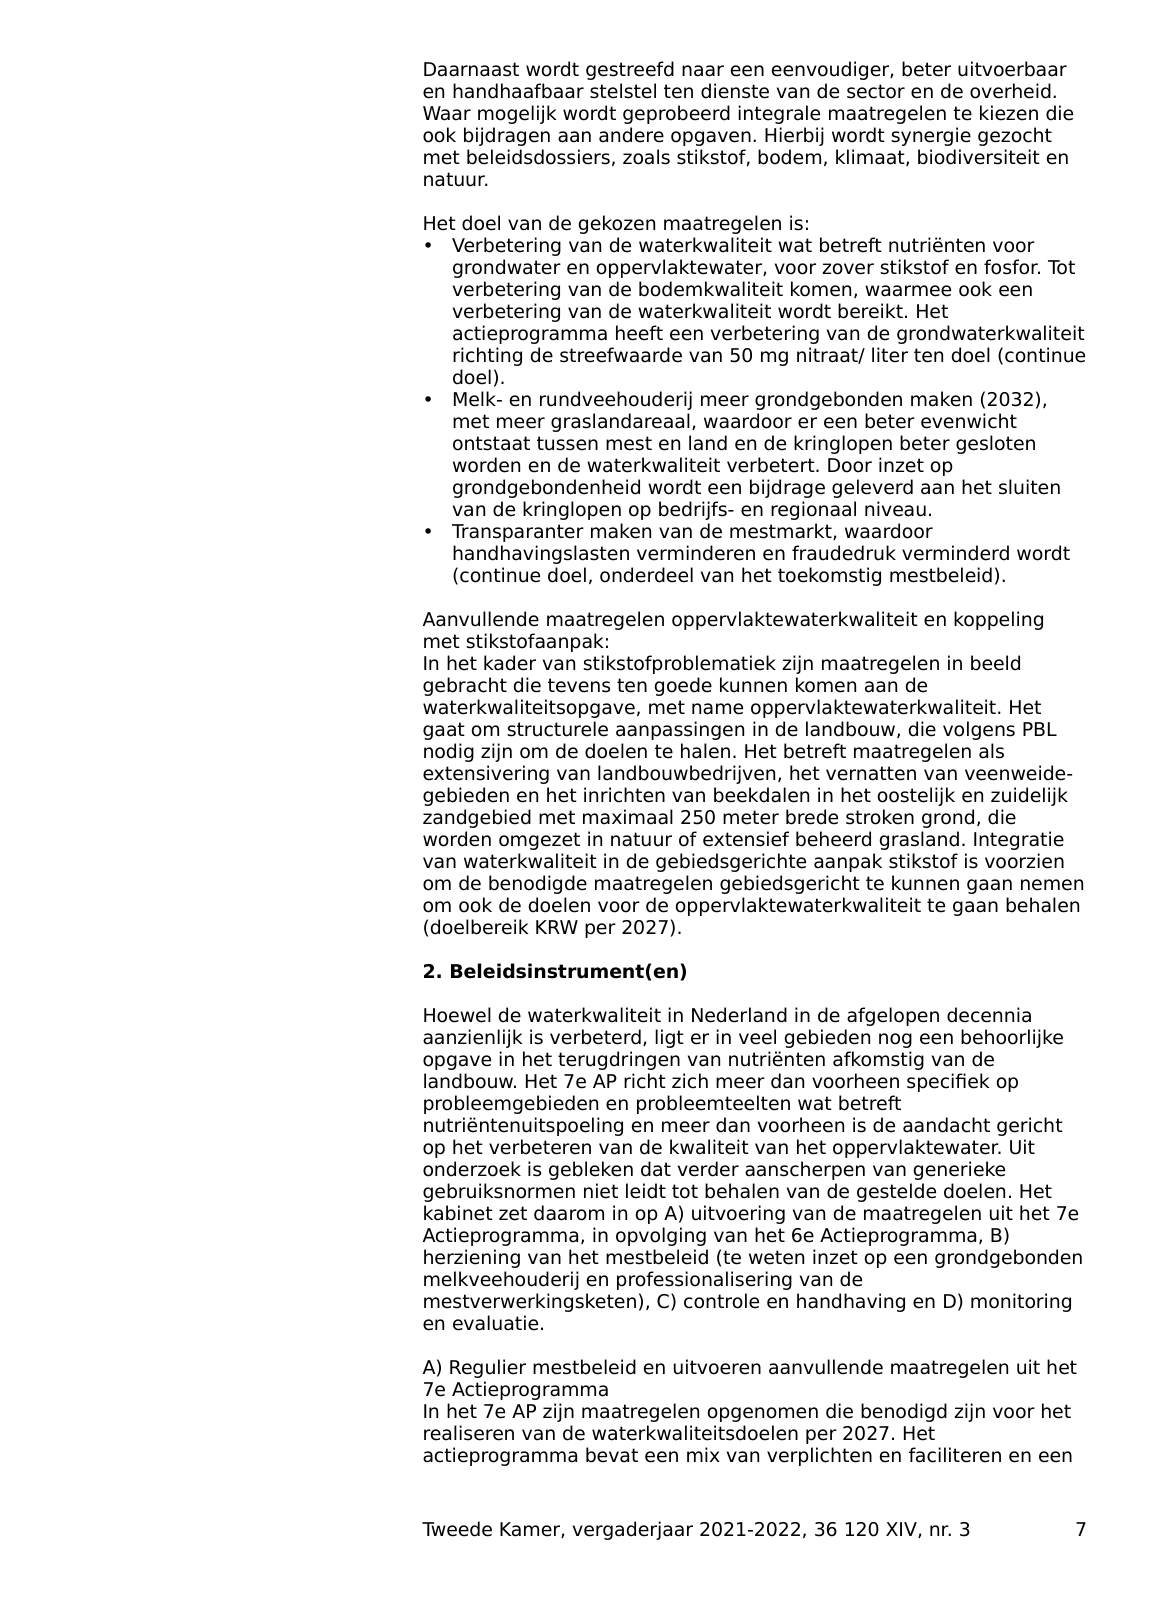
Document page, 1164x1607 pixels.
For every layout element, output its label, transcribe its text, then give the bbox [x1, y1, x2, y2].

text • Transparanter maken van de mestmarkt, waardoor handhavingslasten verminderen en fraudedruk verminderd wordt (continue doel, onderdeel van het toekomstig mestbeleid). [422, 521, 1087, 587]
text In het kader van stikstofproblematiek zijn maatregelen in beeld gebracht die tevens ten goede kunnen komen aan de waterkwaliteitsopgave, met name oppervlaktewaterkwaliteit. Het gaat om structurele aanpassingen in de landbouw, die volgens PBL nodig zijn om de doelen te halen. Het betreft maatregelen als extensivering van landbouwbedrijven, het vernatten van veenweide-gebieden en het inrichten van beekdalen in het oostelijk en zuidelijk zandgebied met maximaal 250 meter brede stroken grond, die worden omgezet in natuur of extensief beheerd grasland. Integratie van waterkwaliteit in de gebiedsgerichte aanpak stikstof is voorzien om de benodigde maatregelen gebiedsgericht te kunnen gaan nemen om ook de doelen voor de oppervlaktewaterkwaliteit te gaan behalen (doelbereik KRW per 2027). [422, 653, 1087, 939]
text Hoewel de waterkwaliteit in Nederland in de afgelopen decennia aanzienlijk is verbeterd, ligt er in veel gebieden nog een behoorlijke opgave in het terugdringen van nutriënten afkomstig van de landbouw. Het 7e AP richt zich meer dan voorheen specifiek op probleemgebieden en probleemteelten wat betreft nutriëntenuitspoeling en meer dan voorheen is de aandacht gericht op het verbeteren van de kwaliteit van het oppervlaktewater. Uit onderzoek is gebleken dat verder aanscherpen van generieke gebruiksnormen niet leidt tot behalen van de gestelde doelen. Het kabinet zet daarom in op A) uitvoering van de maatregelen uit het 7e Actieprogramma, in opvolging van het 6e Actieprogramma, B) herziening van het mestbeleid (te weten inzet op een grondgebonden melkveehouderij en professionalisering van de mestverwerkingsketen), C) controle en handhaving en D) monitoring en evaluatie. [422, 1005, 1087, 1335]
text • Melk- en rundveehouderij meer grondgebonden maken (2032), met meer graslandareaal, waardoor er een beter evenwicht ontstaat tussen mest en land en de kringlopen beter gesloten worden en de waterkwaliteit verbetert. Door inzet op grondgebondenheid wordt een bijdrage geleverd aan het sluiten van de kringlopen op bedrijfs- en regionaal niveau. [422, 389, 1087, 521]
text Het doel van de gekozen maatregelen is: [422, 213, 1087, 235]
text Daarnaast wordt gestreefd naar een eenvoudiger, beter uitvoerbaar en handhaafbaar stelstel ten dienste van de sector en de overheid. Waar mogelijk wordt geprobeerd integrale maatregelen te kiezen die ook bijdragen aan andere opgaven. Hierbij wordt synergie gezocht met beleidsdossiers, zoals stikstof, bodem, klimaat, biodiversiteit en natuur. [422, 59, 1087, 191]
text • Verbetering van de waterkwaliteit wat betreft nutriënten voor grondwater en oppervlaktewater, voor zover stikstof en fosfor. Tot verbetering van de bodemkwaliteit komen, waarmee ook een verbetering van de waterkwaliteit wordt bereikt. Het actieprogramma heeft een verbetering van de grondwaterkwaliteit richting de streefwaarde van 50 mg nitraat/ liter ten doel (continue doel). [422, 235, 1087, 389]
text A) Regulier mestbeleid en uitvoeren aanvullende maatregelen uit het 7e Actieprogramma [422, 1357, 1087, 1401]
text In het 7e AP zijn maatregelen opgenomen die benodigd zijn voor het realiseren van de waterkwaliteitsdoelen per 2027. Het actieprogramma bevat een mix van verplichten en faciliteren en een [422, 1401, 1087, 1467]
subtitle 2. Beleidsinstrument(en) [422, 961, 1087, 983]
text Aanvullende maatregelen oppervlaktewaterkwaliteit en koppeling met stikstofaanpak: [422, 609, 1087, 653]
